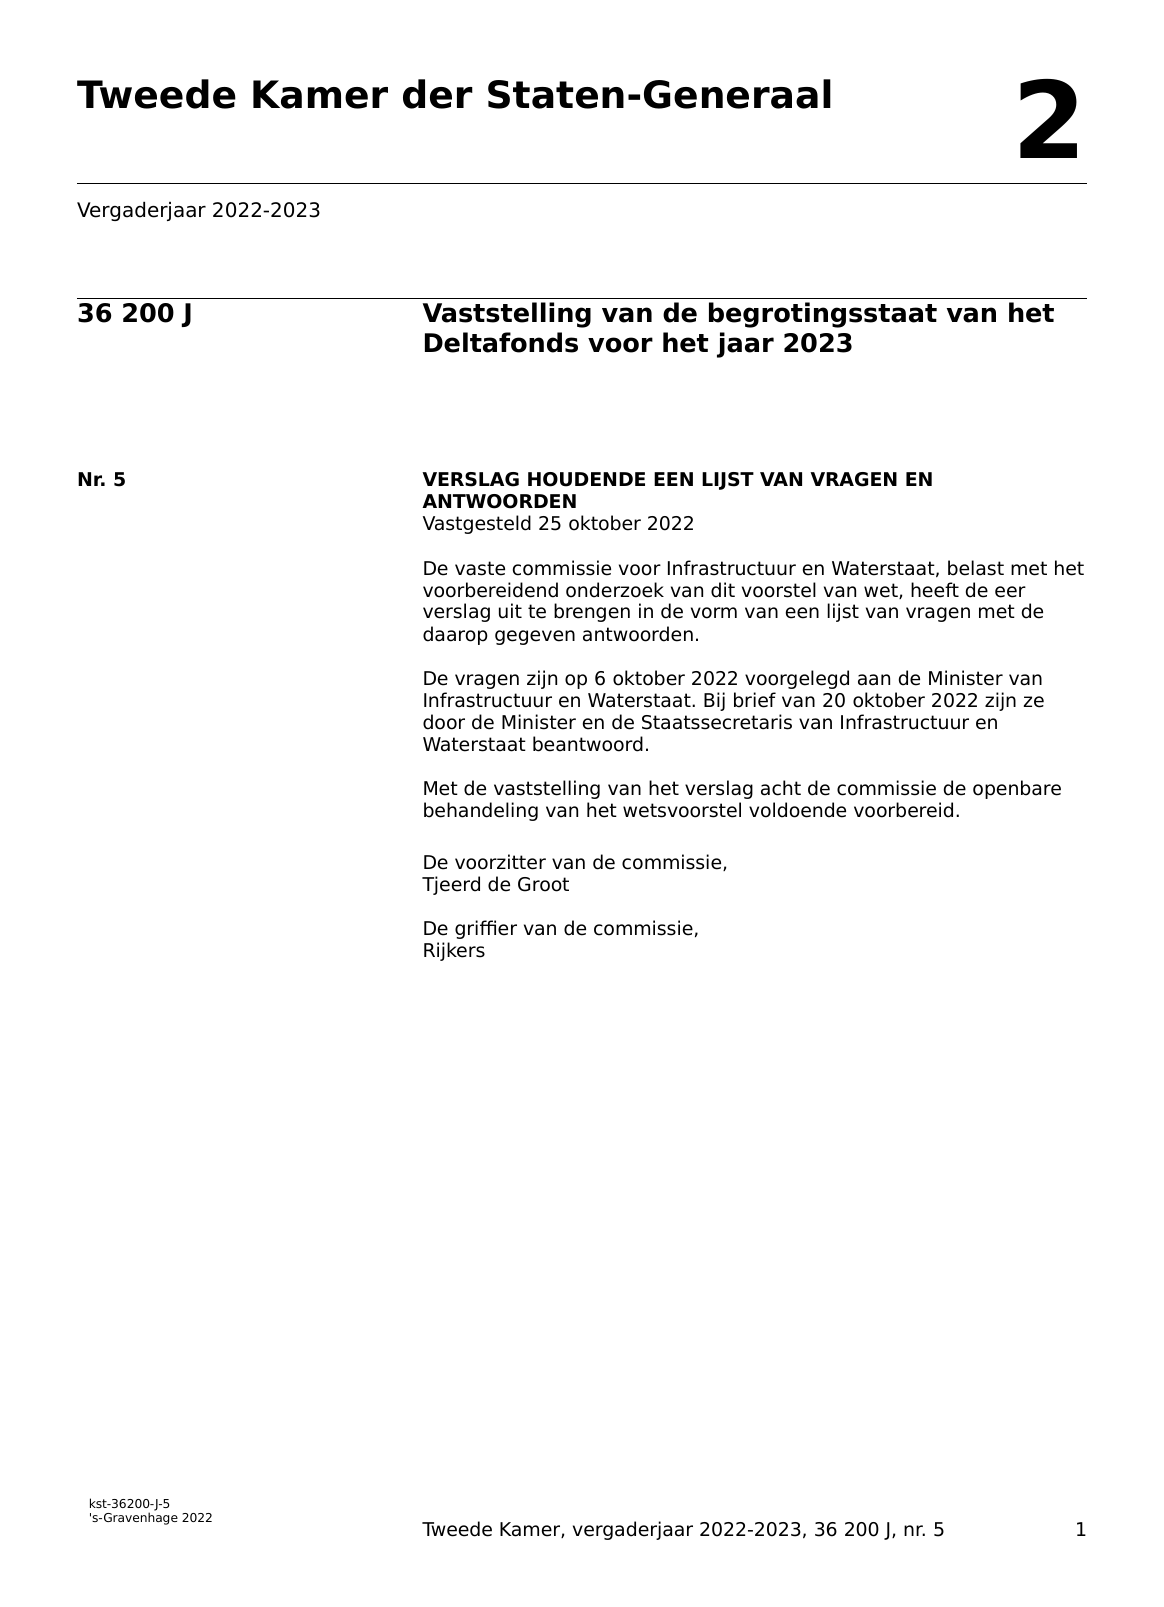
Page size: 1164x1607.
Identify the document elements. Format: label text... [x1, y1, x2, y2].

text De vragen zijn op 6 oktober 2022 voorgelegd aan de Minister van Infrastructuur en Waterstaat. Bij brief van 20 oktober 2022 zijn ze door de Minister en de Staatssecretaris van Infrastructuur en Waterstaat beantwoord. [422, 668, 1087, 756]
text Vastgesteld 25 oktober 2022 [422, 513, 1087, 535]
subtitle 36 200 J Vaststelling van de begrotingsstaat van het Deltafonds voor het jaar 2023 [77, 299, 1087, 358]
text 's-Gravenhage 2022 [88, 1511, 323, 1525]
subtitle Nr. 5 VERSLAG HOUDENDE EEN LIJST VAN VRAGEN EN ANTWOORDEN [77, 469, 1087, 513]
table_header Tweede Kamer der Staten-Generaal [77, 59, 886, 183]
text Met de vaststelling van het verslag acht de commissie de openbare behandeling van het wetsvoorstel voldoende voorbereid. [422, 778, 1087, 822]
text kst-36200-J-5 [88, 1497, 323, 1511]
text De vaste commissie voor Infrastructuur en Waterstaat, belast met het voorbereidend onderzoek van dit voorstel van wet, heeft de eer verslag uit te brengen in de vorm van een lijst van vragen met de daarop gegeven antwoorden. [422, 557, 1087, 645]
text De voorzitter van de commissie, Tjeerd de Groot [422, 852, 1087, 896]
text De griffier van de commissie, Rijkers [422, 918, 1087, 962]
table_header 2 [886, 59, 1087, 183]
table_cell Vergaderjaar 2022-2023 [77, 184, 1087, 298]
